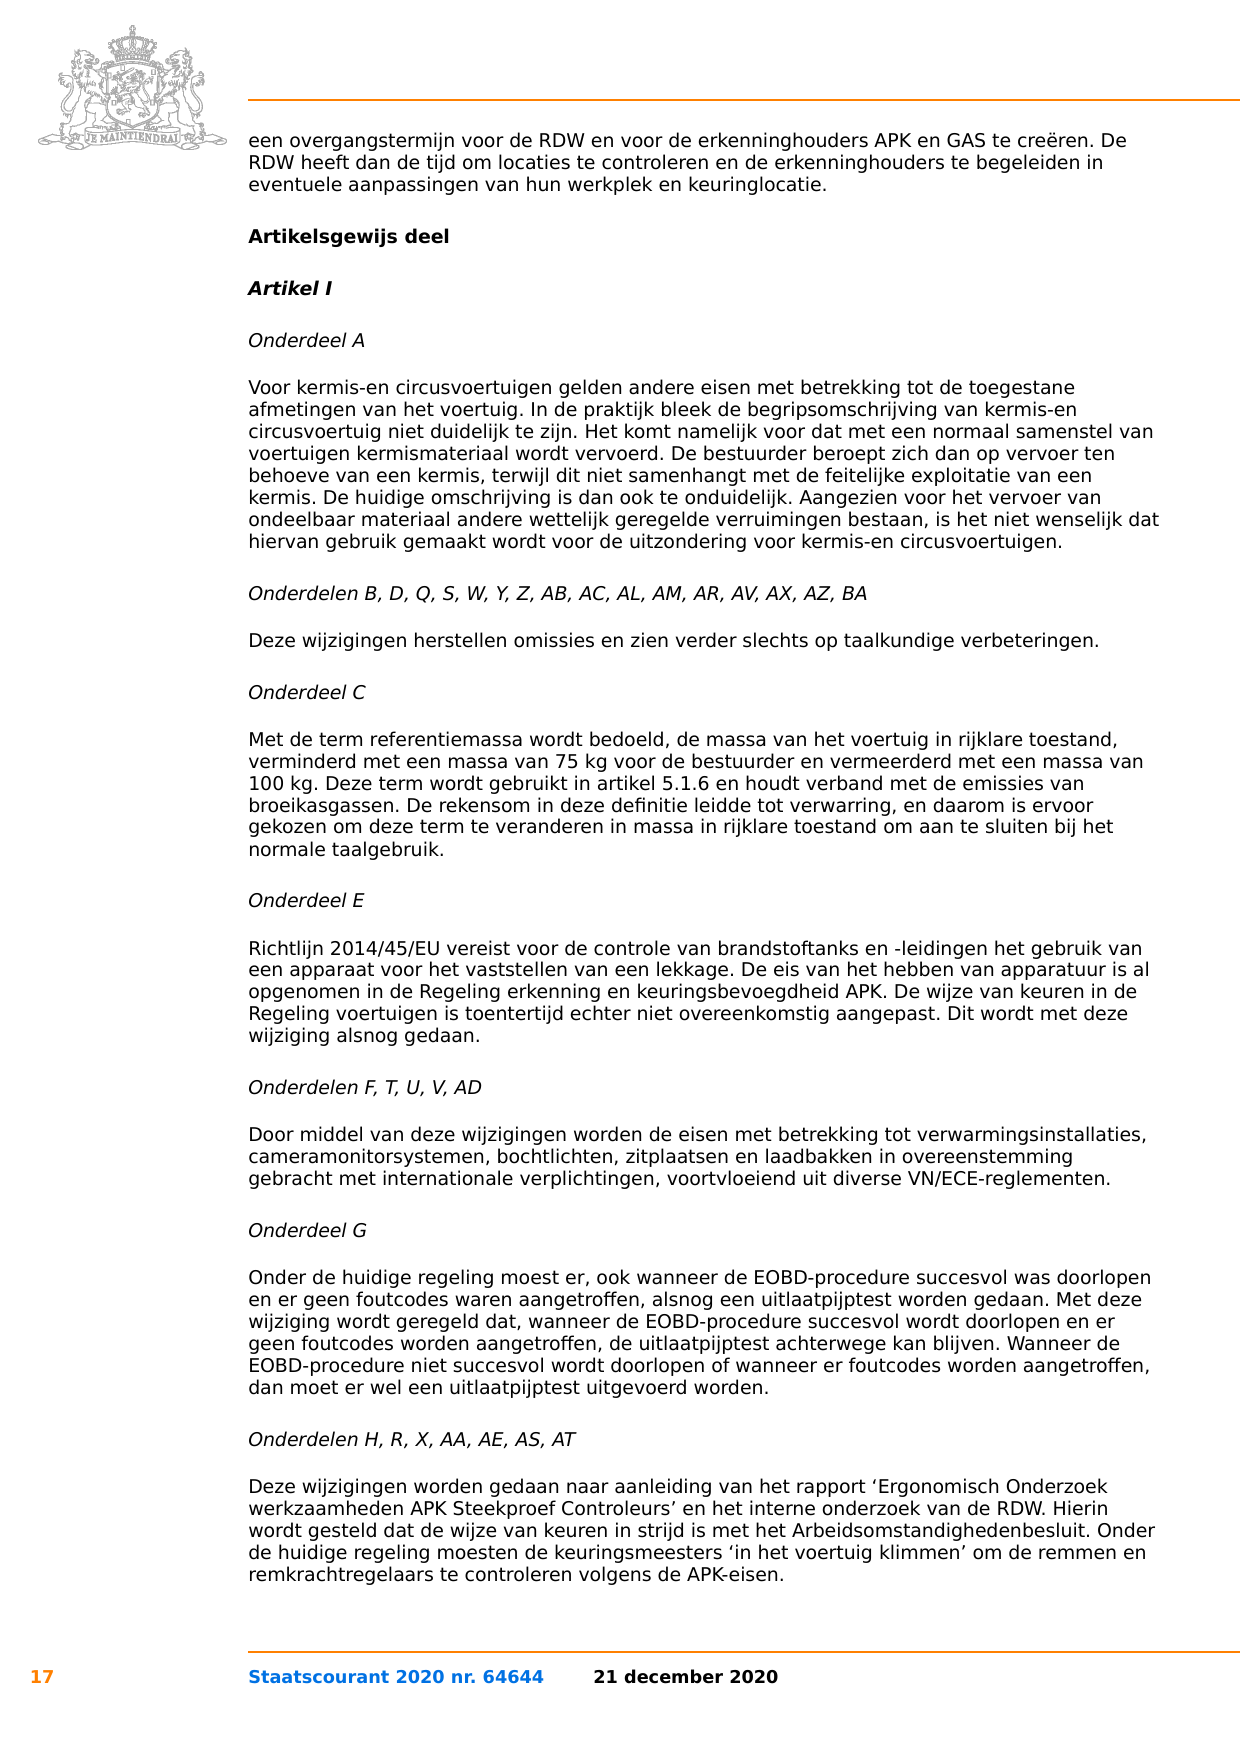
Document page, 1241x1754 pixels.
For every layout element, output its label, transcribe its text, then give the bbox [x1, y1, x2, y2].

subtitle Onderdeel G [248, 1220, 1163, 1242]
subtitle Onderdeel C [248, 682, 1163, 703]
text Deze wijzigingen worden gedaan naar aanleiding van het rapport ‘Ergonomisch Onderzoek werkzaamheden APK Steekproef Controleurs’ en het interne onderzoek van de RDW. Hierin wordt gesteld dat de wijze van keuren in strijd is met het Arbeidsomstandighedenbesluit. Onder de huidige regeling moesten de keuringsmeesters ‘in het voertuig klimmen’ om de remmen en remkrachtregelaars te controleren volgens de APK-eisen. [248, 1476, 1163, 1586]
text Door middel van deze wijzigingen worden de eisen met betrekking tot verwarmingsinstallaties, cameramonitorsystemen, bochtlichten, zitplaatsen en laadbakken in overeenstemming gebracht met internationale verplichtingen, voortvloeiend uit diverse VN/ECE-reglementen. [248, 1124, 1163, 1190]
text een overgangstermijn voor de RDW en voor de erkenninghouders APK en GAS te creëren. De RDW heeft dan de tijd om locaties te controleren en de erkenninghouders te begeleiden in eventuele aanpassingen van hun werkplek en keuringlocatie. [248, 130, 1163, 196]
subtitle Onderdelen B, D, Q, S, W, Y, Z, AB, AC, AL, AM, AR, AV, AX, AZ, BA [248, 583, 1163, 604]
subtitle Onderdeel A [248, 330, 1163, 352]
subtitle Artikelsgewijs deel [248, 226, 1163, 248]
text Deze wijzigingen herstellen omissies en zien verder slechts op taalkundige verbeteringen. [248, 629, 1163, 652]
subtitle Onderdeel E [248, 890, 1163, 912]
subtitle Onderdelen H, R, X, AA, AE, AS, AT [248, 1429, 1163, 1451]
text Met de term referentiemassa wordt bedoeld, de massa van het voertuig in rijklare toestand, verminderd met een massa van 75 kg voor de bestuurder en vermeerderd met een massa van 100 kg. Deze term wordt gebruikt in artikel 5.1.6 en houdt verband met de emissies van broeikasgassen. De rekensom in deze definitie leidde tot verwarring, en daarom is ervoor gekozen om deze term te veranderen in massa in rijklare toestand om aan te sluiten bij het normale taalgebruik. [248, 728, 1163, 860]
text Voor kermis-en circusvoertuigen gelden andere eisen met betrekking tot de toegestane afmetingen van het voertuig. In de praktijk bleek de begripsomschrijving van kermis-en circusvoertuig niet duidelijk te zijn. Het komt namelijk voor dat met een normaal samenstel van voertuigen kermismateriaal wordt vervoerd. De bestuurder beroept zich dan op vervoer ten behoeve van een kermis, terwijl dit niet samenhangt met de feitelijke exploitatie van een kermis. De huidige omschrijving is dan ook te onduidelijk. Aangezien voor het vervoer van ondeelbaar materiaal andere wettelijk geregelde verruimingen bestaan, is het niet wenselijk dat hiervan gebruik gemaakt wordt voor de uitzondering voor kermis-en circusvoertuigen. [248, 377, 1163, 553]
text Onder de huidige regeling moest er, ook wanneer de EOBD-procedure succesvol was doorlopen en er geen foutcodes waren aangetroffen, alsnog een uitlaatpijptest worden gedaan. Met deze wijziging wordt geregeld dat, wanneer de EOBD-procedure succesvol wordt doorlopen en er geen foutcodes worden aangetroffen, de uitlaatpijptest achterwege kan blijven. Wanneer de EOBD-procedure niet succesvol wordt doorlopen of wanneer er foutcodes worden aangetroffen, dan moet er wel een uitlaatpijptest uitgevoerd worden. [248, 1267, 1163, 1399]
picture [38, 25, 227, 150]
text Richtlijn 2014/45/EU vereist voor de controle van brandstoftanks en -leidingen het gebruik van een apparaat voor het vaststellen van een lekkage. De eis van het hebben van apparatuur is al opgenomen in de Regeling erkenning en keuringsbevoegdheid APK. De wijze van keuren in de Regeling voertuigen is toentertijd echter niet overeenkomstig aangepast. Dit wordt met deze wijziging alsnog gedaan. [248, 937, 1163, 1047]
subtitle Artikel I [248, 278, 1163, 300]
subtitle Onderdelen F, T, U, V, AD [248, 1077, 1163, 1099]
